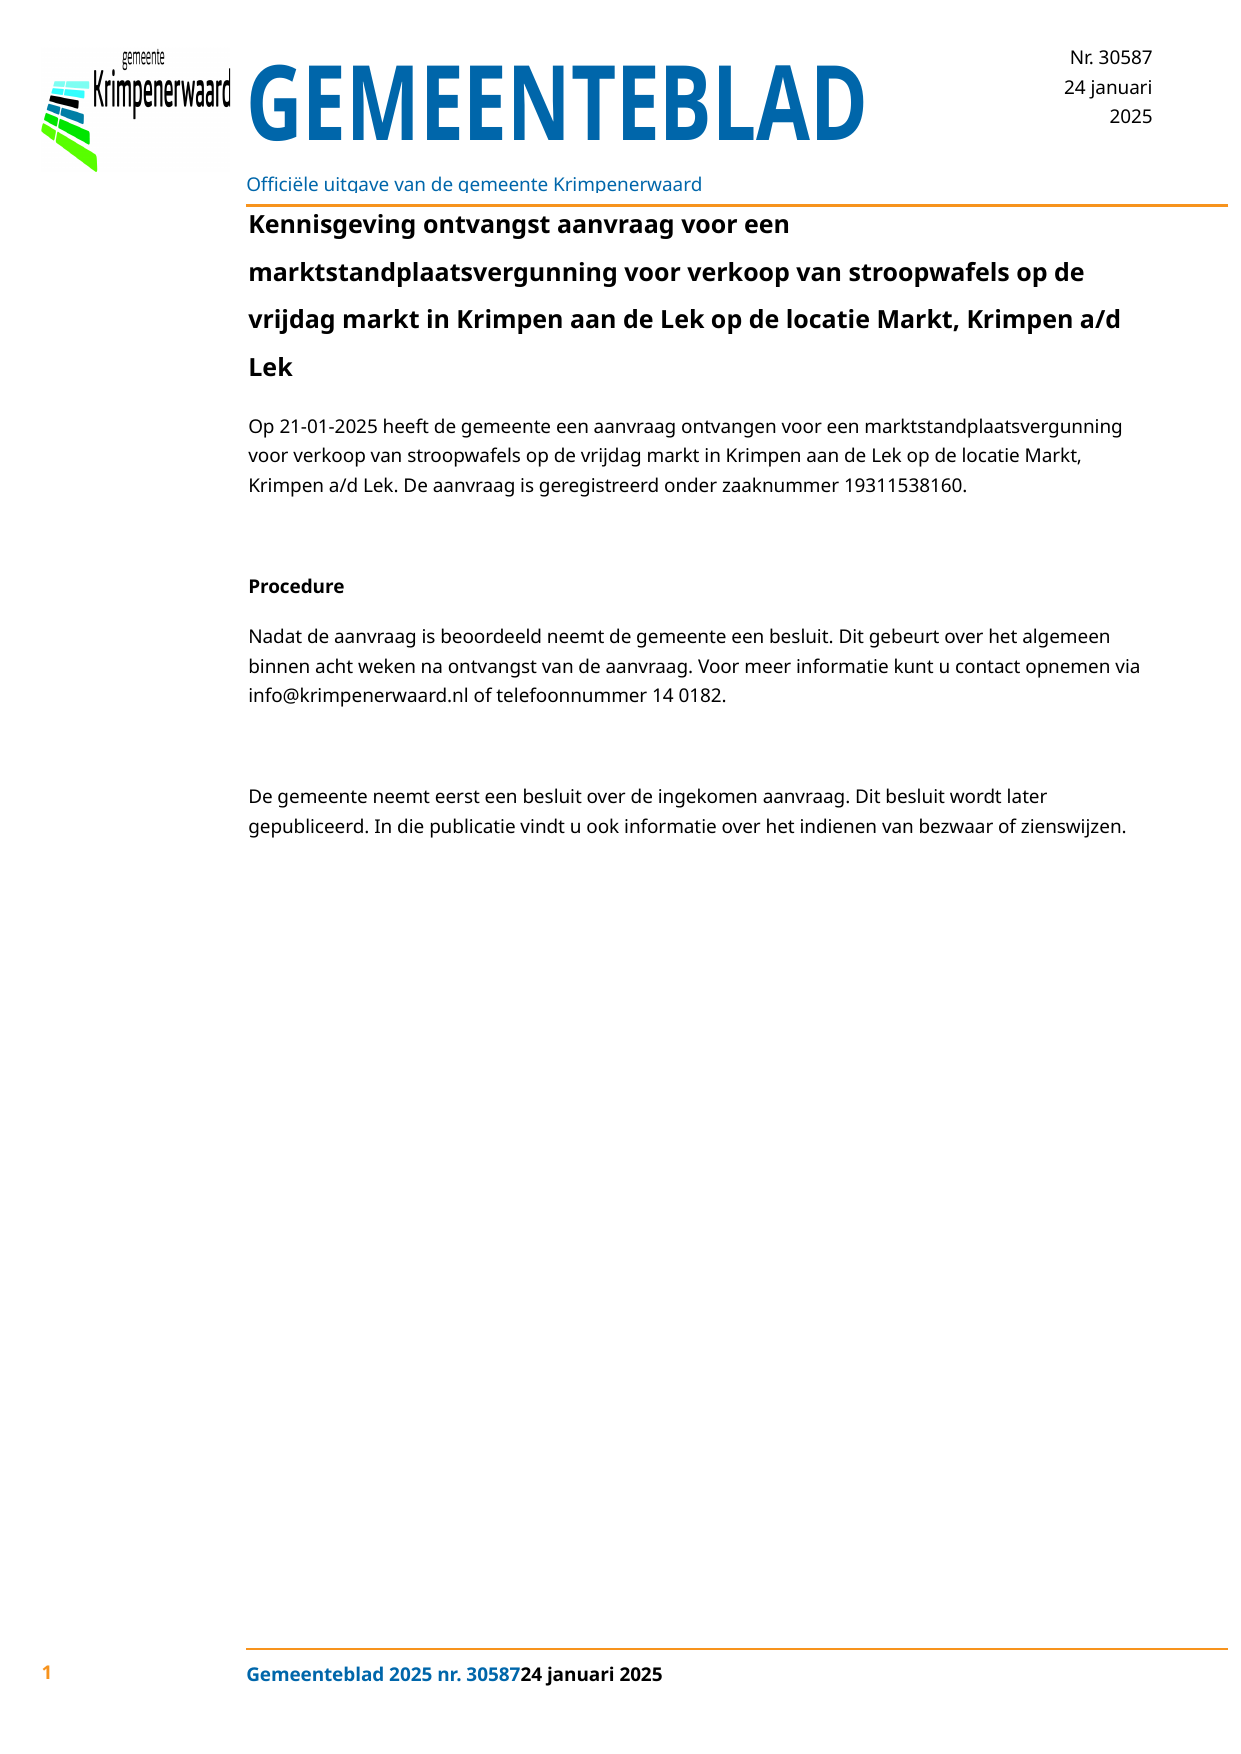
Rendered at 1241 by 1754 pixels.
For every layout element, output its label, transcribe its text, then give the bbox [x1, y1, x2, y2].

picture [41, 47, 231, 172]
text Nadat de aanvraag is beoordeeld neemt de gemeente een besluit. Dit gebeurt over het algemeen binnen acht weken na ontvangst van de aanvraag. Voor meer informatie kunt u contact opnemen via info@krimpenerwaard.nl of telefoonnummer 14 0182. [248, 623, 1152, 708]
text Procedure [248, 573, 1152, 599]
text Kennisgeving ontvangst aanvraag voor een marktstandplaatsvergunning voor verkoop van stroopwafels op de vrijdag markt in Krimpen aan de Lek op de locatie Markt, Krimpen a/d Lek [248, 207, 1152, 384]
text Op 21-01-2025 heeft de gemeente een aanvraag ontvangen voor een marktstandplaatsvergunning voor verkoop van stroopwafels op de vrijdag markt in Krimpen aan de Lek op de locatie Markt, Krimpen a/d Lek. De aanvraag is geregistreerd onder zaaknummer 19311538160. [248, 413, 1152, 498]
text De gemeente neemt eerst een besluit over de ingekomen aanvraag. Dit besluit wordt later gepubliceerd. In die publicatie vindt u ook informatie over het indienen van bezwaar of zienswijzen. [248, 783, 1152, 839]
